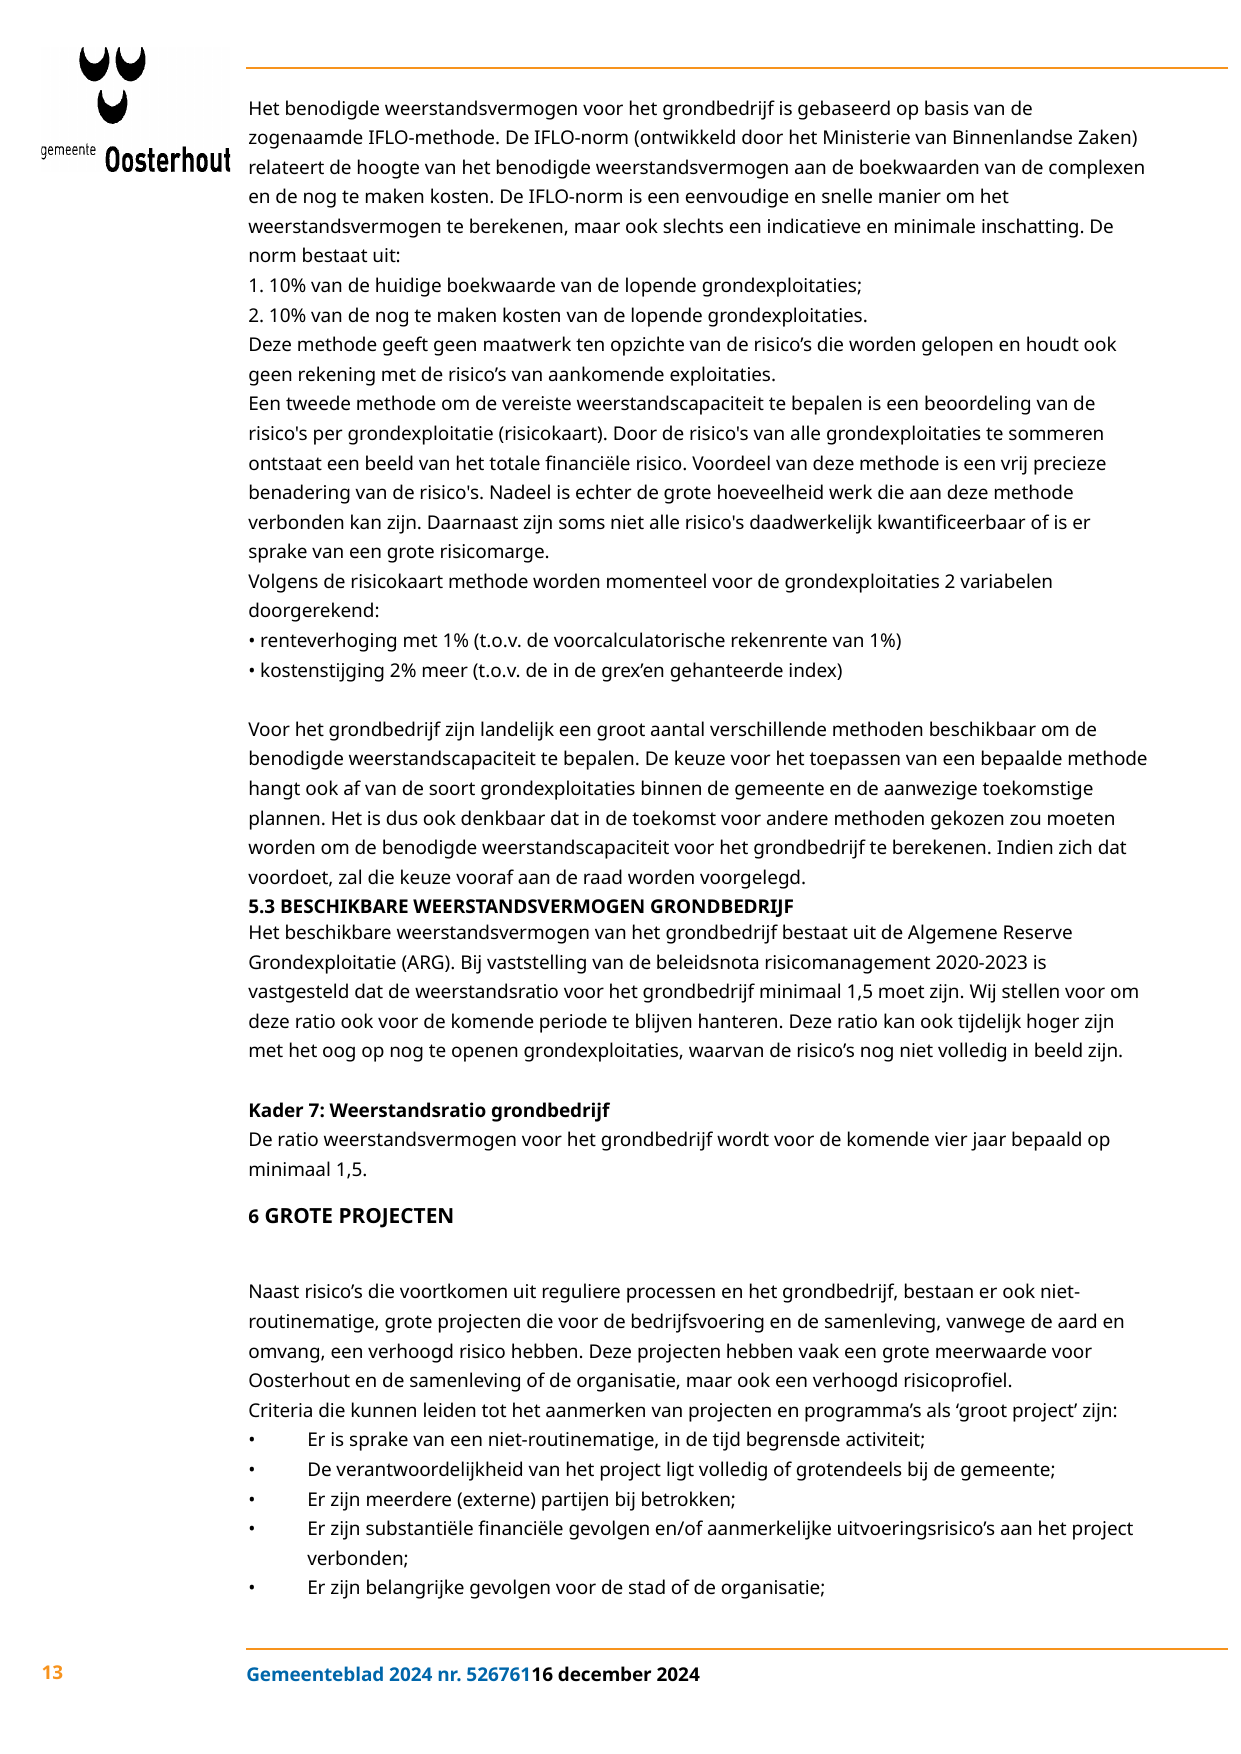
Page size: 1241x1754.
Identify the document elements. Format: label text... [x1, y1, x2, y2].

text Voor het grondbedrijf zijn landelijk een groot aantal verschillende methoden beschikbaar om de benodigde weerstandscapaciteit te bepalen. De keuze voor het toepassen van een bepaalde methode hangt ook af van de soort grondexploitaties binnen de gemeente en de aanwezige toekomstige plannen. Het is dus ook denkbaar dat in de toekomst voor andere methoden gekozen zou moeten worden om de benodigde weerstandscapaciteit voor het grondbedrijf te berekenen. Indien zich dat voordoet, zal die keuze vooraf aan de raad worden voorgelegd. [248, 716, 1152, 890]
text 2. 10% van de nog te maken kosten van de lopende grondexploitaties. [248, 302, 1152, 328]
text Volgens de risicokaart methode worden momenteel voor de grondexploitaties 2 variabelen doorgerekend: [248, 568, 1152, 623]
table_header Kader 7: Weerstandsratio grondbedrijf De ratio weerstandsvermogen voor het grondbedrijf wordt voor de komende vier jaar bepaald op minimaal 1,5. [248, 1097, 1152, 1182]
list Er zijn substantiële financiële gevolgen en/of aanmerkelijke uitvoeringsrisico’s aan het project verbonden; [248, 1515, 1152, 1571]
text • renteverhoging met 1% (t.o.v. de voorcalculatorische rekenrente van 1%) [248, 627, 1152, 653]
text • kostenstijging 2% meer (t.o.v. de in de grex’en gehanteerde index) [248, 657, 1152, 683]
list Er zijn meerdere (externe) partijen bij betrokken; [248, 1486, 1152, 1512]
text 5.3 BESCHIKBARE WEERSTANDSVERMOGEN GRONDBEDRIJF [248, 893, 1152, 919]
text Criteria die kunnen leiden tot het aanmerken van projecten en programma’s als ‘groot project’ zijn: [248, 1397, 1152, 1423]
text Naast risico’s die voortkomen uit reguliere processen en het grondbedrijf, bestaan er ook niet-routinematige, grote projecten die voor de bedrijfsvoering en de samenleving, vanwege de aard en omvang, een verhoogd risico hebben. Deze projecten hebben vaak een grote meerwaarde voor Oosterhout en de samenleving of de organisatie, maar ook een verhoogd risicoprofiel. [248, 1279, 1152, 1393]
text Een tweede methode om de vereiste weerstandscapaciteit te bepalen is een beoordeling van de risico's per grondexploitatie (risicokaart). Door de risico's van alle grondexploitaties te sommeren ontstaat een beeld van het totale financiële risico. Voordeel van deze methode is een vrij precieze benadering van de risico's. Nadeel is echter de grote hoeveelheid werk die aan deze methode verbonden kan zijn. Daarnaast zijn soms niet alle risico's daadwerkelijk kwantificeerbaar of is er sprake van een grote risicomarge. [248, 391, 1152, 564]
list Er is sprake van een niet-routinematige, in de tijd begrensde activiteit; [248, 1427, 1152, 1452]
list Er zijn belangrijke gevolgen voor de stad of de organisatie; [248, 1574, 1152, 1600]
text Het benodigde weerstandsvermogen voor het grondbedrijf is gebaseerd op basis van de zogenaamde IFLO-methode. De IFLO-norm (ontwikkeld door het Ministerie van Binnenlandse Zaken) relateert de hoogte van het benodigde weerstandsvermogen aan de boekwaarden van de complexen en de nog te maken kosten. De IFLO-norm is een eenvoudige en snelle manier om het weerstandsvermogen te berekenen, maar ook slechts een indicatieve en minimale inschatting. De norm bestaat uit: [248, 95, 1152, 268]
text Het beschikbare weerstandsvermogen van het grondbedrijf bestaat uit de Algemene Reserve Grondexploitatie (ARG). Bij vaststelling van de beleidsnota risicomanagement 2020-2023 is vastgesteld dat de weerstandsratio voor het grondbedrijf minimaal 1,5 moet zijn. Wij stellen voor om deze ratio ook voor de komende periode te blijven hanteren. Deze ratio kan ook tijdelijk hoger zijn met het oog op nog te openen grondexploitaties, waarvan de risico’s nog niet volledig in beeld zijn. [248, 919, 1152, 1063]
picture [41, 47, 231, 172]
text 1. 10% van de huidige boekwaarde van de lopende grondexploitaties; [248, 272, 1152, 298]
list De verantwoordelijkheid van het project ligt volledig of grotendeels bij de gemeente; [248, 1456, 1152, 1482]
text 6 GROTE PROJECTEN [248, 1201, 1152, 1229]
text Deze methode geeft geen maatwerk ten opzichte van de risico’s die worden gelopen en houdt ook geen rekening met de risico’s van aankomende exploitaties. [248, 331, 1152, 387]
